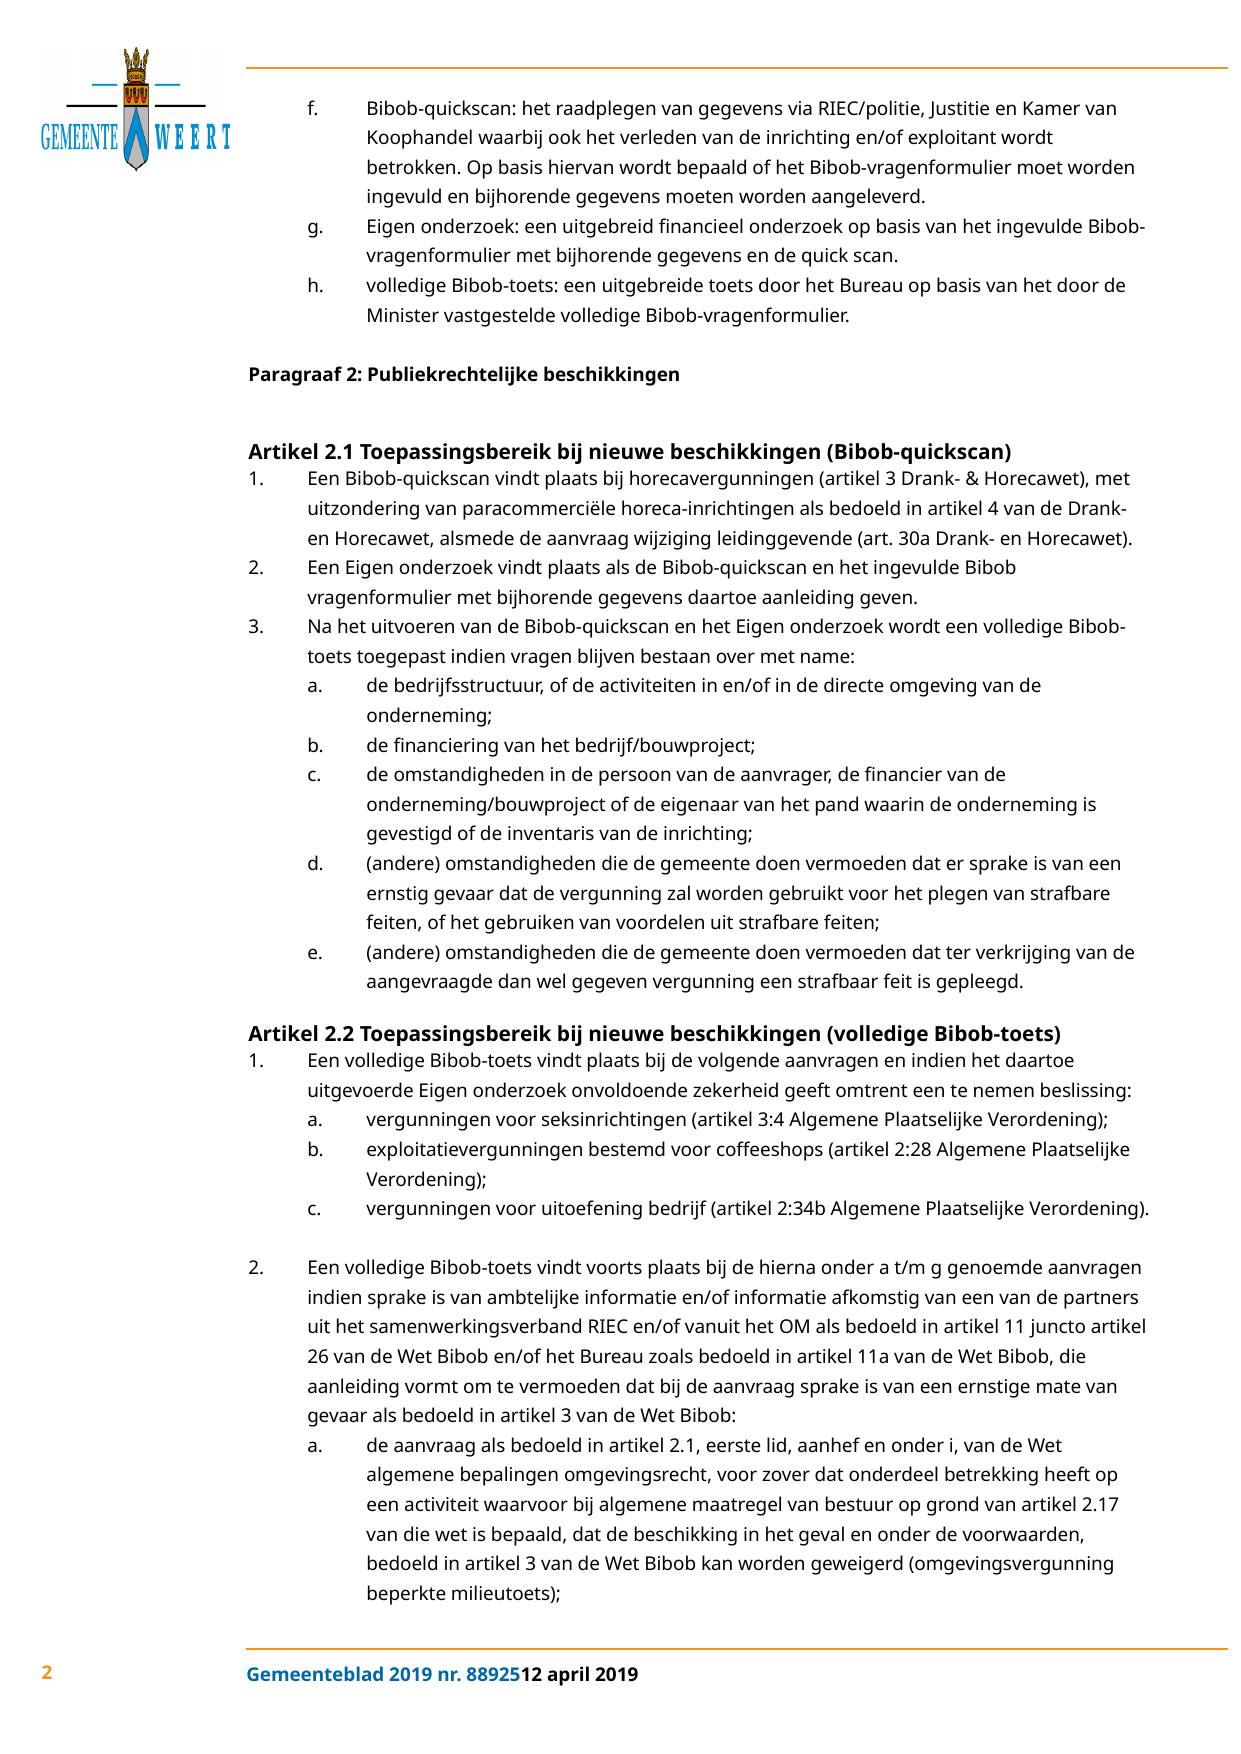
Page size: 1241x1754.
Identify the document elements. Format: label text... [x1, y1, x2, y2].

list Een volledige Bibob-toets vindt voorts plaats bij de hierna onder a t/m g genoemde aanvragen indien sprake is van ambtelijke informatie en/of informatie afkomstig van een van de partners uit het samenwerkingsverband RIEC en/of vanuit het OM als bedoeld in artikel 11 juncto artikel 26 van de Wet Bibob en/of het Bureau zoals bedoeld in artikel 11a van de Wet Bibob, die aanleiding vormt om te vermoeden dat bij de aanvraag sprake is van een ernstige mate van gevaar als bedoeld in artikel 3 van de Wet Bibob: [248, 1254, 1152, 1428]
list de aanvraag als bedoeld in artikel 2.1, eerste lid, aanhef en onder i, van de Wet algemene bepalingen omgevingsrecht, voor zover dat onderdeel betrekking heeft op een activiteit waarvoor bij algemene maatregel van bestuur op grond van artikel 2.17 van die wet is bepaald, dat de beschikking in het geval en onder de voorwaarden, bedoeld in artikel 3 van de Wet Bibob kan worden geweigerd (omgevingsvergunning beperkte milieutoets); [307, 1432, 1152, 1606]
list exploitatievergunningen bestemd voor coffeeshops (artikel 2:28 Algemene Plaatselijke Verordening); [307, 1136, 1152, 1191]
list de financiering van het bedrijf/bouwproject; [307, 732, 1152, 758]
list de bedrijfsstructuur, of de activiteiten in en/of in de directe omgeving van de onderneming; [307, 673, 1152, 728]
text Artikel 2.2 Toepassingsbereik bij nieuwe beschikkingen (volledige Bibob-toets) [248, 1019, 1152, 1047]
list vergunningen voor uitoefening bedrijf (artikel 2:34b Algemene Plaatselijke Verordening). [307, 1195, 1152, 1221]
list (andere) omstandigheden die de gemeente doen vermoeden dat er sprake is van een ernstig gevaar dat de vergunning zal worden gebruikt voor het plegen van strafbare feiten, of het gebruiken van voordelen uit strafbare feiten; [307, 850, 1152, 935]
text Paragraaf 2: Publiekrechtelijke beschikkingen [248, 361, 1152, 387]
list volledige Bibob-toets: een uitgebreide toets door het Bureau op basis van het door de Minister vastgestelde volledige Bibob-vragenformulier. [307, 272, 1152, 328]
list Bibob-quickscan: het raadplegen van gegevens via RIEC/politie, Justitie en Kamer van Koophandel waarbij ook het verleden van de inrichting en/of exploitant wordt betrokken. Op basis hiervan wordt bepaald of het Bibob-vragenformulier moet worden ingevuld en bijhorende gegevens moeten worden aangeleverd. [307, 95, 1152, 209]
list Een Bibob-quickscan vindt plaats bij horecavergunningen (artikel 3 Drank- & Horecawet), met uitzondering van paracommerciële horeca-inrichtingen als bedoeld in artikel 4 van de Drank- en Horecawet, alsmede de aanvraag wijziging leidinggevende (art. 30a Drank- en Horecawet). [248, 466, 1152, 551]
list Na het uitvoeren van de Bibob-quickscan en het Eigen onderzoek wordt een volledige Bibob-toets toegepast indien vragen blijven bestaan over met name: [248, 613, 1152, 669]
list Een Eigen onderzoek vindt plaats als de Bibob-quickscan en het ingevulde Bibob vragenformulier met bijhorende gegevens daartoe aanleiding geven. [248, 554, 1152, 610]
picture [41, 47, 231, 172]
list vergunningen voor seksinrichtingen (artikel 3:4 Algemene Plaatselijke Verordening); [307, 1107, 1152, 1132]
list Een volledige Bibob-toets vindt plaats bij de volgende aanvragen en indien het daartoe uitgevoerde Eigen onderzoek onvoldoende zekerheid geeft omtrent een te nemen beslissing: [248, 1047, 1152, 1103]
list de omstandigheden in de persoon van de aanvrager, de financier van de onderneming/bouwproject of de eigenaar van het pand waarin de onderneming is gevestigd of de inventaris van de inrichting; [307, 761, 1152, 846]
list Eigen onderzoek: een uitgebreid financieel onderzoek op basis van het ingevulde Bibob-vragenformulier met bijhorende gegevens en de quick scan. [307, 213, 1152, 268]
text Artikel 2.1 Toepassingsbereik bij nieuwe beschikkingen (Bibob-quickscan) [248, 437, 1152, 466]
list (andere) omstandigheden die de gemeente doen vermoeden dat ter verkrijging van de aangevraagde dan wel gegeven vergunning een strafbaar feit is gepleegd. [307, 939, 1152, 994]
